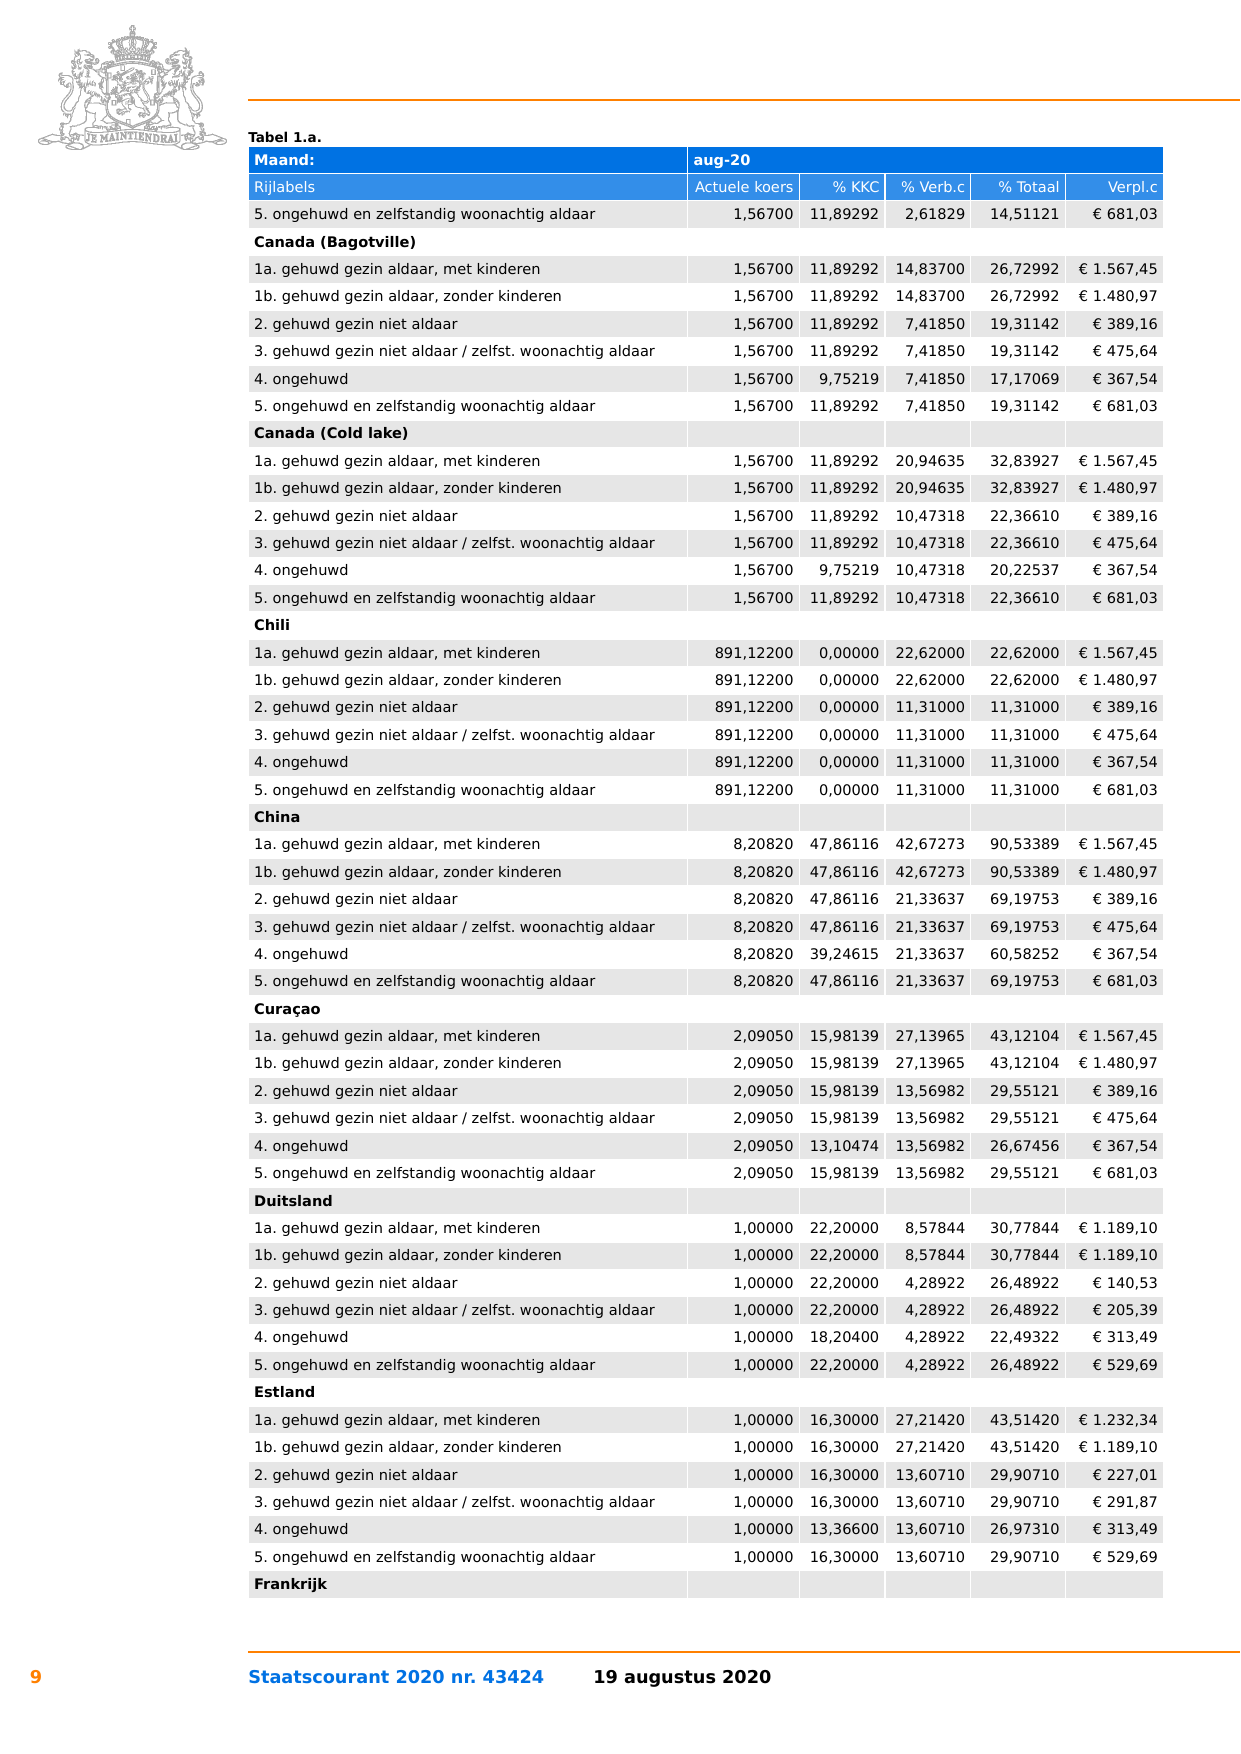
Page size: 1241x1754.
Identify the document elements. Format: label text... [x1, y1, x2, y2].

table_cell 1,56700 [688, 503, 799, 529]
table_cell 10,47318 [886, 530, 970, 557]
table_cell 29,90710 [971, 1489, 1065, 1515]
table_cell 3. gehuwd gezin niet aldaar / zelfst. woonachtig aldaar [249, 339, 687, 365]
table_cell [886, 613, 970, 639]
table_cell € 367,54 [1066, 366, 1163, 392]
table_cell 3. gehuwd gezin niet aldaar / zelfst. woonachtig aldaar [249, 914, 687, 940]
table_cell 3. gehuwd gezin niet aldaar / zelfst. woonachtig aldaar [249, 1106, 687, 1132]
table_cell 26,97310 [971, 1516, 1065, 1543]
table_cell 29,55121 [971, 1106, 1065, 1132]
table_cell 1,00000 [688, 1434, 799, 1461]
table_cell 1a. gehuwd gezin aldaar, met kinderen [249, 1023, 687, 1050]
table_cell [971, 996, 1065, 1022]
table_cell Canada (Cold lake) [249, 421, 687, 447]
table_cell 0,00000 [800, 749, 884, 776]
table_cell % Totaal [971, 174, 1065, 200]
table_cell 7,41850 [886, 311, 970, 337]
table_cell 1,00000 [688, 1215, 799, 1241]
table_cell 22,62000 [886, 640, 970, 666]
table_cell 22,36610 [971, 530, 1065, 557]
table_cell 3. gehuwd gezin niet aldaar / zelfst. woonachtig aldaar [249, 1489, 687, 1515]
table_cell € 475,64 [1066, 722, 1163, 748]
table_cell 60,58252 [971, 941, 1065, 967]
table_cell 18,20400 [800, 1325, 884, 1351]
table_cell 8,20820 [688, 886, 799, 913]
table_cell 13,56982 [886, 1106, 970, 1132]
table_cell 13,60710 [886, 1462, 970, 1488]
table_cell 14,83700 [886, 256, 970, 283]
table_cell 1b. gehuwd gezin aldaar, zonder kinderen [249, 284, 687, 310]
table_cell 32,83927 [971, 448, 1065, 474]
table_cell 17,17069 [971, 366, 1065, 392]
table_cell 14,51121 [971, 201, 1065, 228]
table_cell 47,86116 [800, 914, 884, 940]
table_cell 47,86116 [800, 859, 884, 885]
table_cell 20,22537 [971, 558, 1065, 584]
table_cell 32,83927 [971, 475, 1065, 502]
table_cell China [249, 804, 687, 831]
table_cell 43,51420 [971, 1407, 1065, 1433]
table_cell 1,00000 [688, 1544, 799, 1570]
table_cell Duitsland [249, 1188, 687, 1214]
table_cell Actuele koers [688, 174, 799, 200]
table_cell 29,90710 [971, 1544, 1065, 1570]
table_cell 11,89292 [800, 393, 884, 419]
table_cell [1066, 1188, 1163, 1214]
table_cell 2,09050 [688, 1078, 799, 1104]
table_cell 16,30000 [800, 1489, 884, 1515]
table_cell [688, 804, 799, 831]
table_cell % Verb.c [886, 174, 970, 200]
table_cell 3. gehuwd gezin niet aldaar / zelfst. woonachtig aldaar [249, 530, 687, 557]
table_cell [971, 421, 1065, 447]
table_cell 1a. gehuwd gezin aldaar, met kinderen [249, 832, 687, 858]
table_cell 69,19753 [971, 914, 1065, 940]
table_cell € 227,01 [1066, 1462, 1163, 1488]
table_cell 4,28922 [886, 1352, 970, 1378]
table_cell 10,47318 [886, 558, 970, 584]
table_cell 1a. gehuwd gezin aldaar, met kinderen [249, 1407, 687, 1433]
table_cell 47,86116 [800, 832, 884, 858]
table_cell 27,21420 [886, 1434, 970, 1461]
table_cell 13,60710 [886, 1544, 970, 1570]
table_cell € 389,16 [1066, 1078, 1163, 1104]
table_cell 1,00000 [688, 1462, 799, 1488]
table_cell 10,47318 [886, 585, 970, 611]
table_cell 15,98139 [800, 1051, 884, 1077]
table_cell [1066, 1380, 1163, 1406]
table_cell 13,56982 [886, 1133, 970, 1159]
table_cell 8,20820 [688, 832, 799, 858]
table_cell € 681,03 [1066, 1160, 1163, 1187]
table_cell 11,31000 [886, 722, 970, 748]
table_cell 27,13965 [886, 1023, 970, 1050]
table_cell 90,53389 [971, 832, 1065, 858]
table_cell 1,56700 [688, 393, 799, 419]
table_cell 4,28922 [886, 1270, 970, 1296]
table_cell [800, 996, 884, 1022]
table_cell € 475,64 [1066, 914, 1163, 940]
table_cell 1,00000 [688, 1297, 799, 1324]
table_cell 13,60710 [886, 1516, 970, 1543]
table_cell 22,36610 [971, 503, 1065, 529]
table_cell 11,89292 [800, 256, 884, 283]
table_cell 43,12104 [971, 1023, 1065, 1050]
table_cell 21,33637 [886, 969, 970, 995]
table_cell 42,67273 [886, 832, 970, 858]
table_cell 13,36600 [800, 1516, 884, 1543]
table_cell 22,20000 [800, 1270, 884, 1296]
table_cell € 681,03 [1066, 201, 1163, 228]
table_cell 1b. gehuwd gezin aldaar, zonder kinderen [249, 475, 687, 502]
table_cell 11,31000 [971, 722, 1065, 748]
table_cell [688, 613, 799, 639]
table_cell [886, 804, 970, 831]
table_cell 22,62000 [971, 640, 1065, 666]
table_cell [886, 996, 970, 1022]
picture [38, 25, 227, 150]
table_cell 30,77844 [971, 1215, 1065, 1241]
table_cell 1a. gehuwd gezin aldaar, met kinderen [249, 640, 687, 666]
table_cell € 367,54 [1066, 558, 1163, 584]
table_cell € 1.189,10 [1066, 1243, 1163, 1269]
table_cell 8,20820 [688, 859, 799, 885]
table_cell 7,41850 [886, 393, 970, 419]
table_cell 21,33637 [886, 886, 970, 913]
table_cell 4. ongehuwd [249, 749, 687, 776]
table_cell [886, 1188, 970, 1214]
table_cell aug-20 [688, 147, 1163, 173]
table_cell 29,55121 [971, 1078, 1065, 1104]
table_cell 21,33637 [886, 914, 970, 940]
table_cell 11,89292 [800, 585, 884, 611]
table_cell € 1.567,45 [1066, 448, 1163, 474]
table_cell 1,56700 [688, 585, 799, 611]
table_cell 11,89292 [800, 311, 884, 337]
table_cell 26,72992 [971, 256, 1065, 283]
table_cell 19,31142 [971, 393, 1065, 419]
table_cell [1066, 1571, 1163, 1598]
table_cell 891,12200 [688, 777, 799, 803]
table_cell 5. ongehuwd en zelfstandig woonachtig aldaar [249, 585, 687, 611]
table_cell € 1.480,97 [1066, 859, 1163, 885]
table_cell 2,09050 [688, 1023, 799, 1050]
table_cell 69,19753 [971, 969, 1065, 995]
table_cell € 475,64 [1066, 339, 1163, 365]
table_cell € 1.480,97 [1066, 284, 1163, 310]
table_cell € 205,39 [1066, 1297, 1163, 1324]
table_cell € 367,54 [1066, 749, 1163, 776]
table_cell 1,56700 [688, 475, 799, 502]
table_cell 22,36610 [971, 585, 1065, 611]
table_cell 26,48922 [971, 1270, 1065, 1296]
table_cell 2. gehuwd gezin niet aldaar [249, 1462, 687, 1488]
table_cell € 389,16 [1066, 695, 1163, 721]
table_cell 4. ongehuwd [249, 1325, 687, 1351]
table_cell 16,30000 [800, 1462, 884, 1488]
table_cell € 681,03 [1066, 969, 1163, 995]
table_cell 9,75219 [800, 558, 884, 584]
table_cell 5. ongehuwd en zelfstandig woonachtig aldaar [249, 777, 687, 803]
table_cell 5. ongehuwd en zelfstandig woonachtig aldaar [249, 969, 687, 995]
table_cell 21,33637 [886, 941, 970, 967]
table_cell 4. ongehuwd [249, 1133, 687, 1159]
table_cell 891,12200 [688, 640, 799, 666]
table_cell [971, 1380, 1065, 1406]
table_cell 891,12200 [688, 749, 799, 776]
table_cell 22,20000 [800, 1215, 884, 1241]
table_cell 2. gehuwd gezin niet aldaar [249, 1270, 687, 1296]
table_cell [971, 229, 1065, 255]
table_cell [688, 421, 799, 447]
table_cell 1,56700 [688, 284, 799, 310]
table_cell 22,20000 [800, 1243, 884, 1269]
table_cell [886, 229, 970, 255]
table_cell [1066, 996, 1163, 1022]
table_cell 30,77844 [971, 1243, 1065, 1269]
table_cell Canada (Bagotville) [249, 229, 687, 255]
table_cell 22,62000 [971, 667, 1065, 693]
table_cell 1,56700 [688, 530, 799, 557]
table_cell 42,67273 [886, 859, 970, 885]
table_cell [971, 613, 1065, 639]
table_cell 20,94635 [886, 448, 970, 474]
table_cell 13,10474 [800, 1133, 884, 1159]
table_cell 1,00000 [688, 1325, 799, 1351]
table_cell [688, 1188, 799, 1214]
table_cell 1b. gehuwd gezin aldaar, zonder kinderen [249, 859, 687, 885]
table_cell [800, 229, 884, 255]
table_cell 13,56982 [886, 1078, 970, 1104]
table_cell 8,20820 [688, 941, 799, 967]
table_cell 15,98139 [800, 1160, 884, 1187]
table_cell 13,56982 [886, 1160, 970, 1187]
table_cell 15,98139 [800, 1078, 884, 1104]
table_cell 0,00000 [800, 777, 884, 803]
table_cell 15,98139 [800, 1023, 884, 1050]
table_cell 7,41850 [886, 366, 970, 392]
table_cell 22,20000 [800, 1352, 884, 1378]
table_cell [886, 421, 970, 447]
table_cell € 681,03 [1066, 777, 1163, 803]
table_cell € 1.232,34 [1066, 1407, 1163, 1433]
table_cell 1,00000 [688, 1270, 799, 1296]
table_cell 5. ongehuwd en zelfstandig woonachtig aldaar [249, 1160, 687, 1187]
table_cell 16,30000 [800, 1544, 884, 1570]
table_cell € 681,03 [1066, 585, 1163, 611]
table_cell 1,00000 [688, 1516, 799, 1543]
table_cell € 389,16 [1066, 311, 1163, 337]
table_cell Maand: [249, 147, 687, 173]
table_cell 11,31000 [971, 777, 1065, 803]
table_cell 0,00000 [800, 640, 884, 666]
table_cell 20,94635 [886, 475, 970, 502]
table_cell 4. ongehuwd [249, 1516, 687, 1543]
table_cell € 529,69 [1066, 1544, 1163, 1570]
table_cell 16,30000 [800, 1434, 884, 1461]
table_cell € 475,64 [1066, 1106, 1163, 1132]
table_cell 891,12200 [688, 722, 799, 748]
table_cell 2. gehuwd gezin niet aldaar [249, 886, 687, 913]
table_cell 2,61829 [886, 201, 970, 228]
table_cell 1a. gehuwd gezin aldaar, met kinderen [249, 256, 687, 283]
table_cell 26,67456 [971, 1133, 1065, 1159]
table_cell [1066, 229, 1163, 255]
table_cell 47,86116 [800, 886, 884, 913]
table_cell 26,48922 [971, 1297, 1065, 1324]
table_cell 3. gehuwd gezin niet aldaar / zelfst. woonachtig aldaar [249, 722, 687, 748]
table_cell € 681,03 [1066, 393, 1163, 419]
table_cell 29,90710 [971, 1462, 1065, 1488]
table_cell € 1.567,45 [1066, 1023, 1163, 1050]
table_cell Rijlabels [249, 174, 687, 200]
table_cell 11,89292 [800, 284, 884, 310]
table_cell [688, 229, 799, 255]
table_cell 7,41850 [886, 339, 970, 365]
table_cell 22,49322 [971, 1325, 1065, 1351]
table_cell 891,12200 [688, 667, 799, 693]
table_cell 11,31000 [971, 695, 1065, 721]
table_cell 0,00000 [800, 695, 884, 721]
table_cell 1a. gehuwd gezin aldaar, met kinderen [249, 448, 687, 474]
table_cell 4,28922 [886, 1325, 970, 1351]
table_cell 11,31000 [886, 777, 970, 803]
table_cell 891,12200 [688, 695, 799, 721]
table_cell 11,89292 [800, 201, 884, 228]
table_cell [1066, 421, 1163, 447]
table_cell [800, 613, 884, 639]
table_cell Frankrijk [249, 1571, 687, 1598]
table_cell 11,89292 [800, 503, 884, 529]
table_cell € 367,54 [1066, 941, 1163, 967]
table_cell 1b. gehuwd gezin aldaar, zonder kinderen [249, 1434, 687, 1461]
table_cell 1a. gehuwd gezin aldaar, met kinderen [249, 1215, 687, 1241]
table_cell € 1.480,97 [1066, 475, 1163, 502]
table_cell 5. ongehuwd en zelfstandig woonachtig aldaar [249, 1544, 687, 1570]
table_cell 2,09050 [688, 1051, 799, 1077]
table_cell 2. gehuwd gezin niet aldaar [249, 503, 687, 529]
table_cell 19,31142 [971, 311, 1065, 337]
table_cell [800, 1188, 884, 1214]
table_cell 2. gehuwd gezin niet aldaar [249, 1078, 687, 1104]
table_cell 11,89292 [800, 475, 884, 502]
table_cell 1,00000 [688, 1243, 799, 1269]
table_cell 1b. gehuwd gezin aldaar, zonder kinderen [249, 1243, 687, 1269]
table_cell 1,56700 [688, 448, 799, 474]
table_cell 11,31000 [886, 749, 970, 776]
table_cell 4. ongehuwd [249, 558, 687, 584]
table_cell Verpl.c [1066, 174, 1163, 200]
table_cell [971, 1188, 1065, 1214]
table_cell 11,31000 [886, 695, 970, 721]
table_cell Curaçao [249, 996, 687, 1022]
table_cell 8,57844 [886, 1243, 970, 1269]
table_cell Chili [249, 613, 687, 639]
table_cell [800, 421, 884, 447]
table_cell [688, 1571, 799, 1598]
table_cell € 1.567,45 [1066, 256, 1163, 283]
table_cell [688, 996, 799, 1022]
table_cell € 1.567,45 [1066, 640, 1163, 666]
table_cell 11,89292 [800, 530, 884, 557]
table_cell [971, 1571, 1065, 1598]
table_cell 27,21420 [886, 1407, 970, 1433]
table_cell 5. ongehuwd en zelfstandig woonachtig aldaar [249, 201, 687, 228]
table_cell 1,56700 [688, 558, 799, 584]
table_cell € 1.480,97 [1066, 1051, 1163, 1077]
table_cell [1066, 613, 1163, 639]
table_cell 1b. gehuwd gezin aldaar, zonder kinderen [249, 667, 687, 693]
table_cell 2,09050 [688, 1133, 799, 1159]
table_cell 5. ongehuwd en zelfstandig woonachtig aldaar [249, 393, 687, 419]
table_cell % KKC [800, 174, 884, 200]
table_cell [800, 804, 884, 831]
table_cell 47,86116 [800, 969, 884, 995]
table_cell 69,19753 [971, 886, 1065, 913]
table_cell 1,56700 [688, 201, 799, 228]
table_cell 1b. gehuwd gezin aldaar, zonder kinderen [249, 1051, 687, 1077]
table_cell [800, 1380, 884, 1406]
table_cell 13,60710 [886, 1489, 970, 1515]
table_cell 39,24615 [800, 941, 884, 967]
table_cell [886, 1380, 970, 1406]
table_cell 4. ongehuwd [249, 941, 687, 967]
table_cell 2. gehuwd gezin niet aldaar [249, 311, 687, 337]
table_cell 2,09050 [688, 1160, 799, 1187]
table_cell 15,98139 [800, 1106, 884, 1132]
table_cell [971, 804, 1065, 831]
table_cell € 313,49 [1066, 1516, 1163, 1543]
table_cell 11,89292 [800, 339, 884, 365]
table_cell 22,20000 [800, 1297, 884, 1324]
table_cell 11,31000 [971, 749, 1065, 776]
table_cell € 1.567,45 [1066, 832, 1163, 858]
table_cell 1,56700 [688, 366, 799, 392]
table_cell 4,28922 [886, 1297, 970, 1324]
table_cell € 389,16 [1066, 886, 1163, 913]
table_cell 1,56700 [688, 311, 799, 337]
table_cell 2. gehuwd gezin niet aldaar [249, 695, 687, 721]
table_cell 0,00000 [800, 722, 884, 748]
table_cell 1,00000 [688, 1352, 799, 1378]
table_cell 1,56700 [688, 256, 799, 283]
table_cell € 367,54 [1066, 1133, 1163, 1159]
table_cell € 1.189,10 [1066, 1434, 1163, 1461]
table_cell 0,00000 [800, 667, 884, 693]
table_cell 10,47318 [886, 503, 970, 529]
table_cell [886, 1571, 970, 1598]
table_cell 11,89292 [800, 448, 884, 474]
table_cell € 475,64 [1066, 530, 1163, 557]
table_cell € 291,87 [1066, 1489, 1163, 1515]
table_cell 14,83700 [886, 284, 970, 310]
table_cell 2,09050 [688, 1106, 799, 1132]
table_cell 26,72992 [971, 284, 1065, 310]
table_cell € 313,49 [1066, 1325, 1163, 1351]
table_cell 4. ongehuwd [249, 366, 687, 392]
table_cell Estland [249, 1380, 687, 1406]
table_cell 29,55121 [971, 1160, 1065, 1187]
table_cell 1,00000 [688, 1407, 799, 1433]
table_header Tabel 1.a. [248, 130, 1163, 146]
table_cell 5. ongehuwd en zelfstandig woonachtig aldaar [249, 1352, 687, 1378]
table_cell 19,31142 [971, 339, 1065, 365]
table_cell 8,57844 [886, 1215, 970, 1241]
table_cell 8,20820 [688, 969, 799, 995]
table_cell € 1.189,10 [1066, 1215, 1163, 1241]
table_cell € 529,69 [1066, 1352, 1163, 1378]
table_cell 9,75219 [800, 366, 884, 392]
table_cell € 1.480,97 [1066, 667, 1163, 693]
table_cell 1,56700 [688, 339, 799, 365]
table_cell 90,53389 [971, 859, 1065, 885]
table_cell 26,48922 [971, 1352, 1065, 1378]
table_cell [688, 1380, 799, 1406]
table_cell € 389,16 [1066, 503, 1163, 529]
table_cell [800, 1571, 884, 1598]
table_cell 43,51420 [971, 1434, 1065, 1461]
table_cell 27,13965 [886, 1051, 970, 1077]
table_cell [1066, 804, 1163, 831]
table_cell € 140,53 [1066, 1270, 1163, 1296]
table_cell 1,00000 [688, 1489, 799, 1515]
table_cell 3. gehuwd gezin niet aldaar / zelfst. woonachtig aldaar [249, 1297, 687, 1324]
table_cell 16,30000 [800, 1407, 884, 1433]
table_cell 8,20820 [688, 914, 799, 940]
table_cell 43,12104 [971, 1051, 1065, 1077]
table_cell 22,62000 [886, 667, 970, 693]
